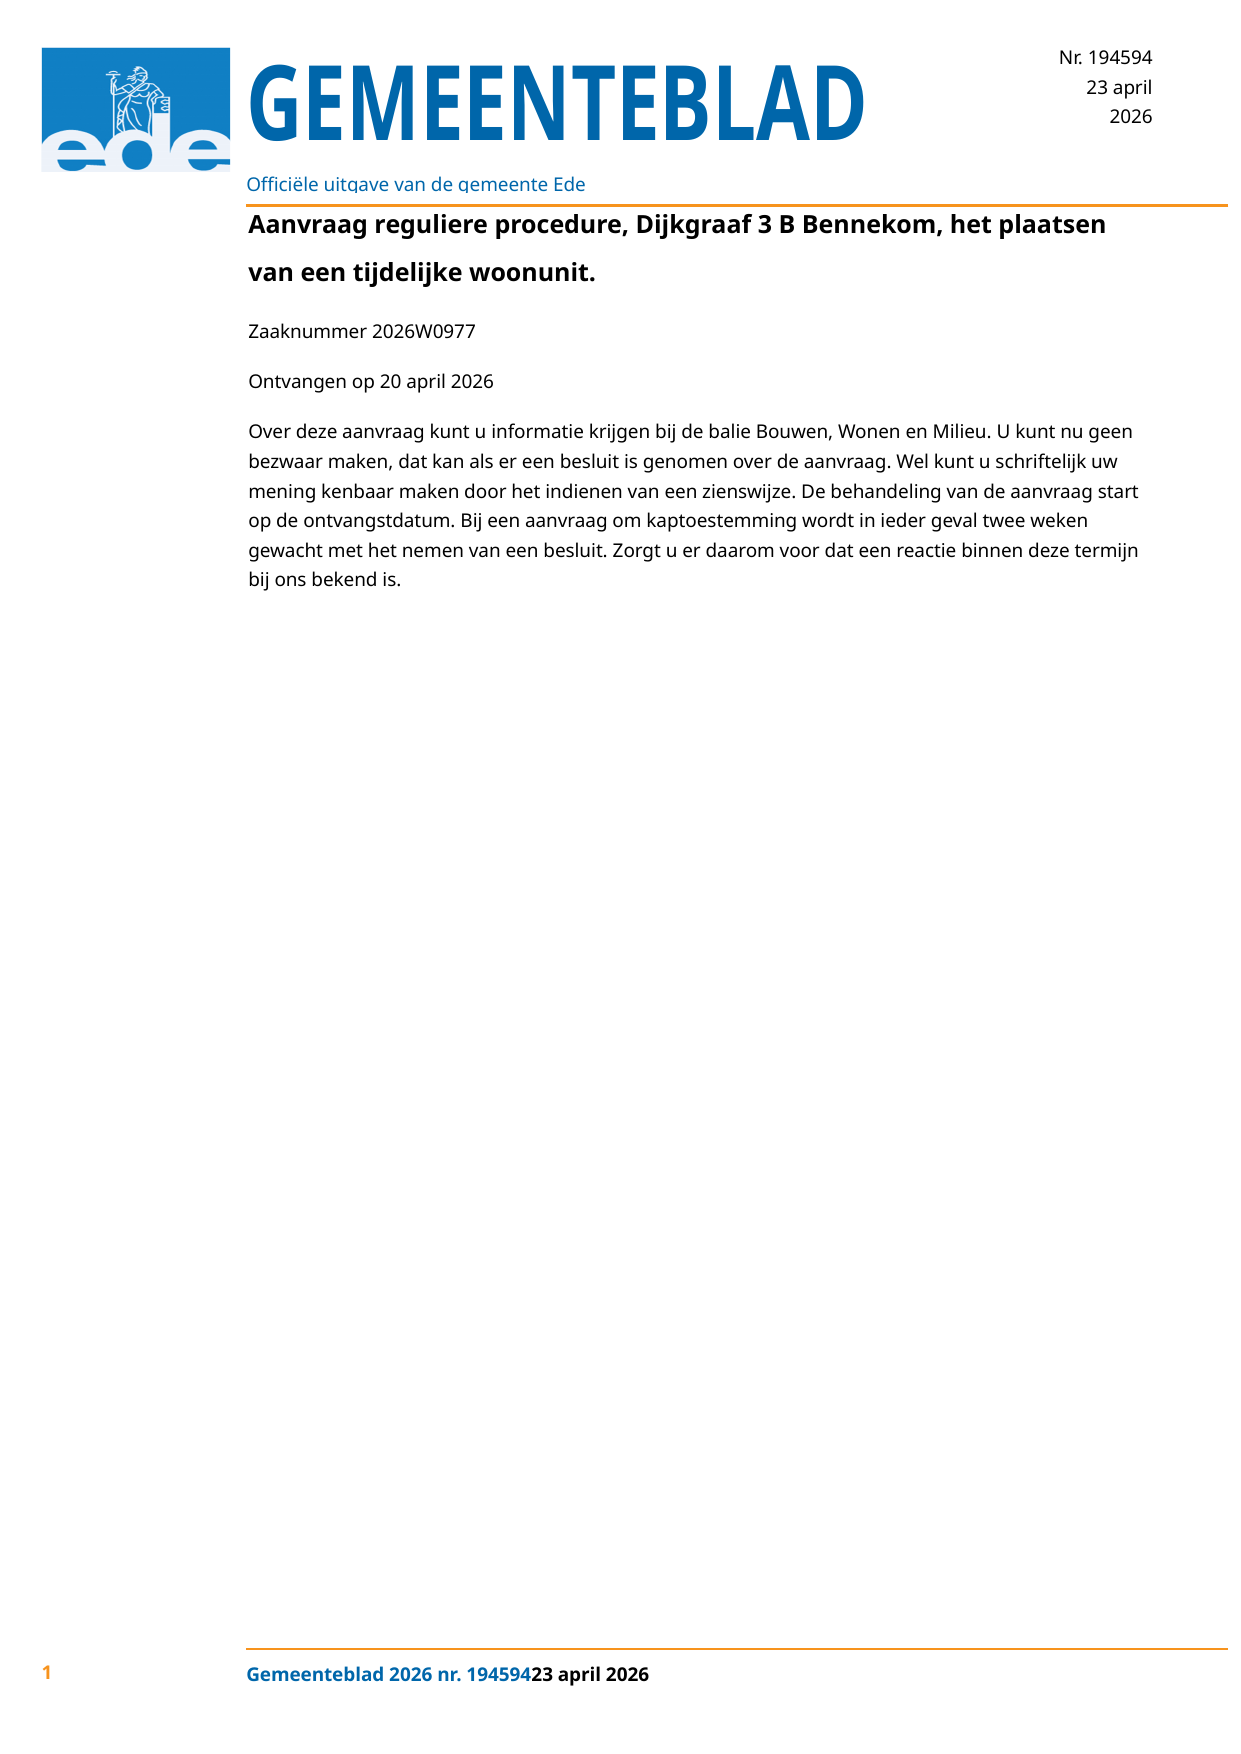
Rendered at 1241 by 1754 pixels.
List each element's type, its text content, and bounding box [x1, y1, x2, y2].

picture [41, 47, 231, 172]
text Aanvraag reguliere procedure, Dijkgraaf 3 B Bennekom, het plaatsen van een tijdelijke woonunit. [248, 207, 1152, 288]
text Over deze aanvraag kunt u informatie krijgen bij de balie Bouwen, Wonen en Milieu. U kunt nu geen bezwaar maken, dat kan als er een besluit is genomen over de aanvraag. Wel kunt u schriftelijk uw mening kenbaar maken door het indienen van een zienswijze. De behandeling van de aanvraag start op de ontvangstdatum. Bij een aanvraag om kaptoestemming wordt in ieder geval twee weken gewacht met het nemen van een besluit. Zorgt u er daarom voor dat een reactie binnen deze termijn bij ons bekend is. [248, 419, 1152, 592]
text Zaaknummer 2026W0977 [248, 318, 1152, 344]
text Ontvangen op 20 april 2026 [248, 368, 1152, 394]
